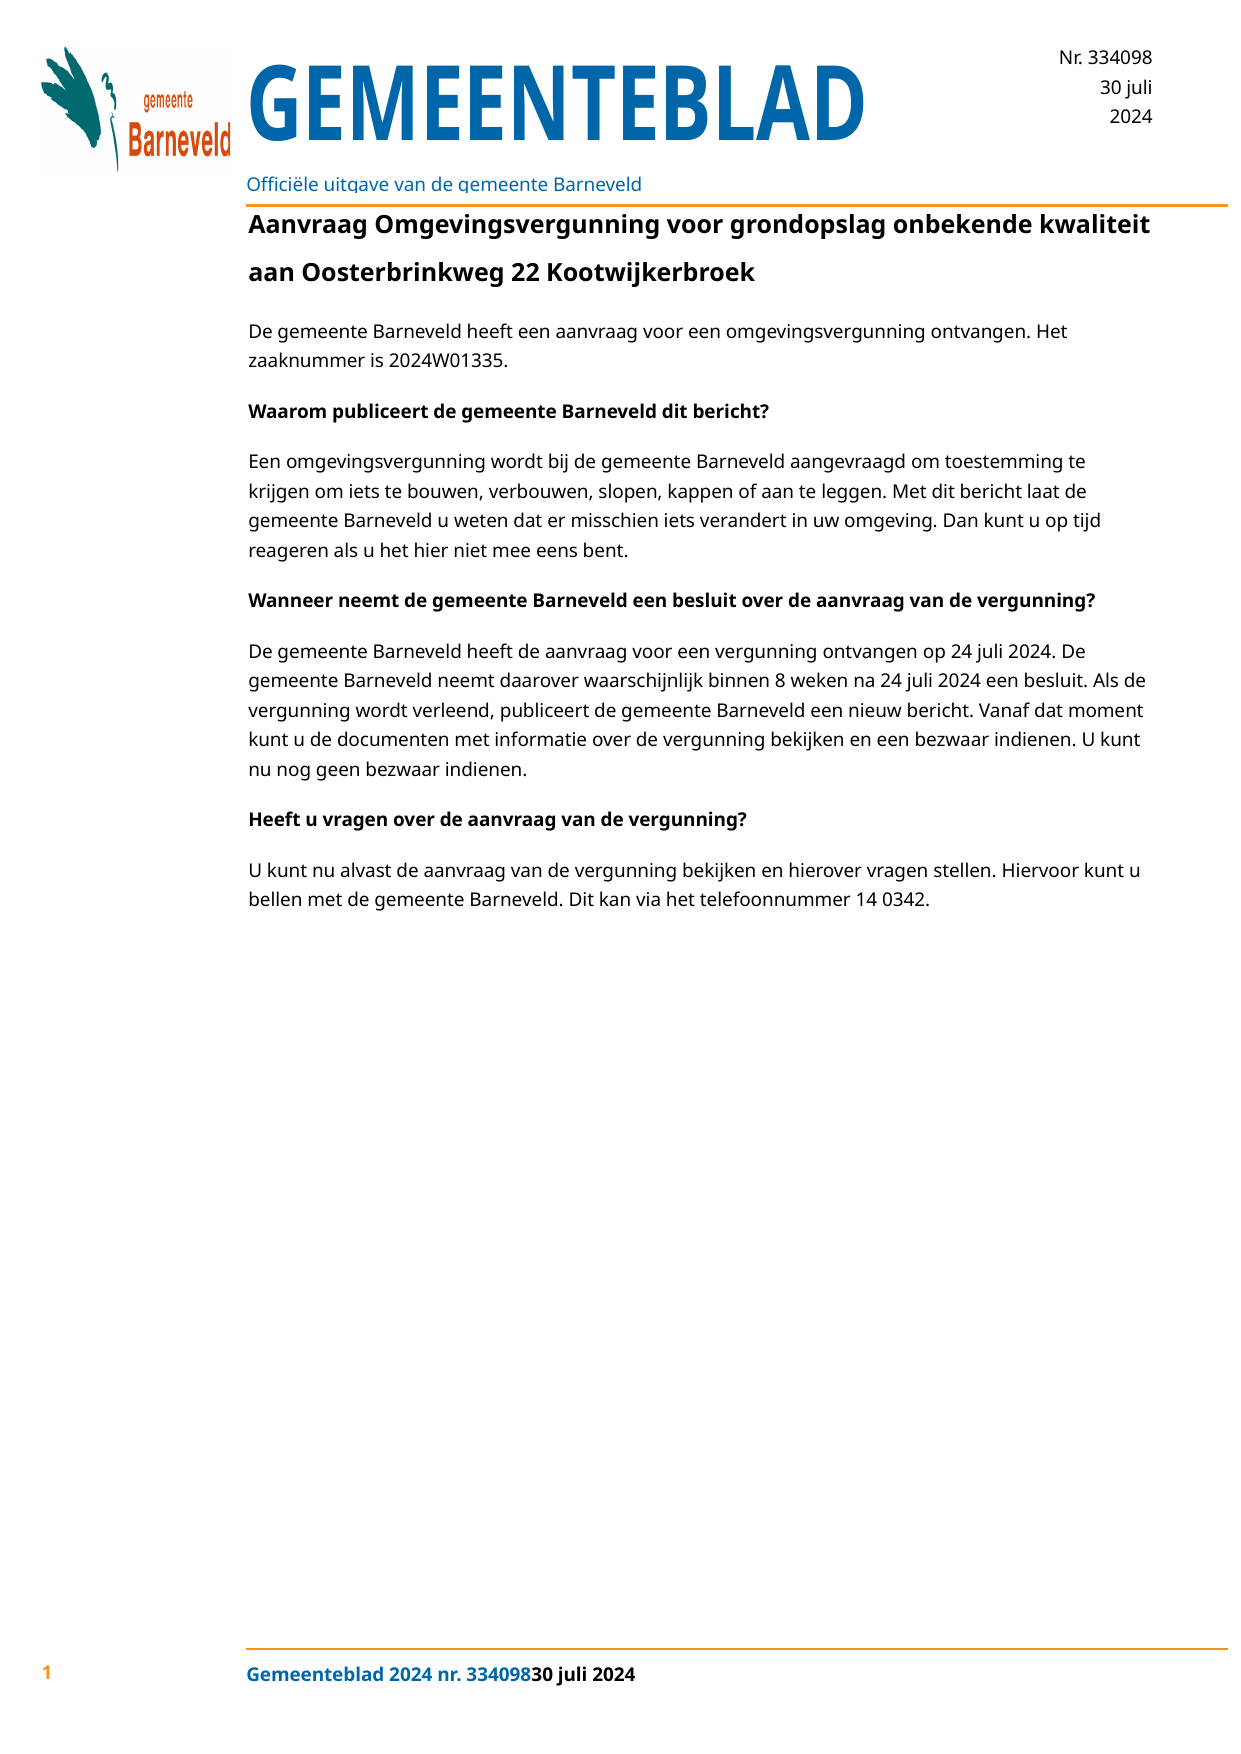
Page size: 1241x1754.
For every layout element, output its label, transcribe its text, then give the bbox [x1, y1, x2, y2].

text Wanneer neemt de gemeente Barneveld een besluit over de aanvraag van de vergunning? [248, 587, 1152, 613]
text Een omgevingsvergunning wordt bij de gemeente Barneveld aangevraagd om toestemming te krijgen om iets te bouwen, verbouwen, slopen, kappen of aan te leggen. Met dit bericht laat de gemeente Barneveld u weten dat er misschien iets verandert in uw omgeving. Dan kunt u op tijd reageren als u het hier niet mee eens bent. [248, 448, 1152, 563]
text Waarom publiceert de gemeente Barneveld dit bericht? [248, 398, 1152, 424]
picture [41, 47, 231, 172]
text Heeft u vragen over de aanvraag van de vergunning? [248, 807, 1152, 832]
text De gemeente Barneveld heeft een aanvraag voor een omgevingsvergunning ontvangen. Het zaaknummer is 2024W01335. [248, 318, 1152, 373]
text U kunt nu alvast de aanvraag van de vergunning bekijken en hierover vragen stellen. Hiervoor kunt u bellen met de gemeente Barneveld. Dit kan via het telefoonnummer 14 0342. [248, 857, 1152, 912]
text De gemeente Barneveld heeft de aanvraag voor een vergunning ontvangen op 24 juli 2024. De gemeente Barneveld neemt daarover waarschijnlijk binnen 8 weken na 24 juli 2024 een besluit. Als de vergunning wordt verleend, publiceert de gemeente Barneveld een nieuw bericht. Vanaf dat moment kunt u de documenten met informatie over de vergunning bekijken en een bezwaar indienen. U kunt nu nog geen bezwaar indienen. [248, 638, 1152, 782]
text Aanvraag Omgevingsvergunning voor grondopslag onbekende kwaliteit aan Oosterbrinkweg 22 Kootwijkerbroek [248, 207, 1152, 288]
